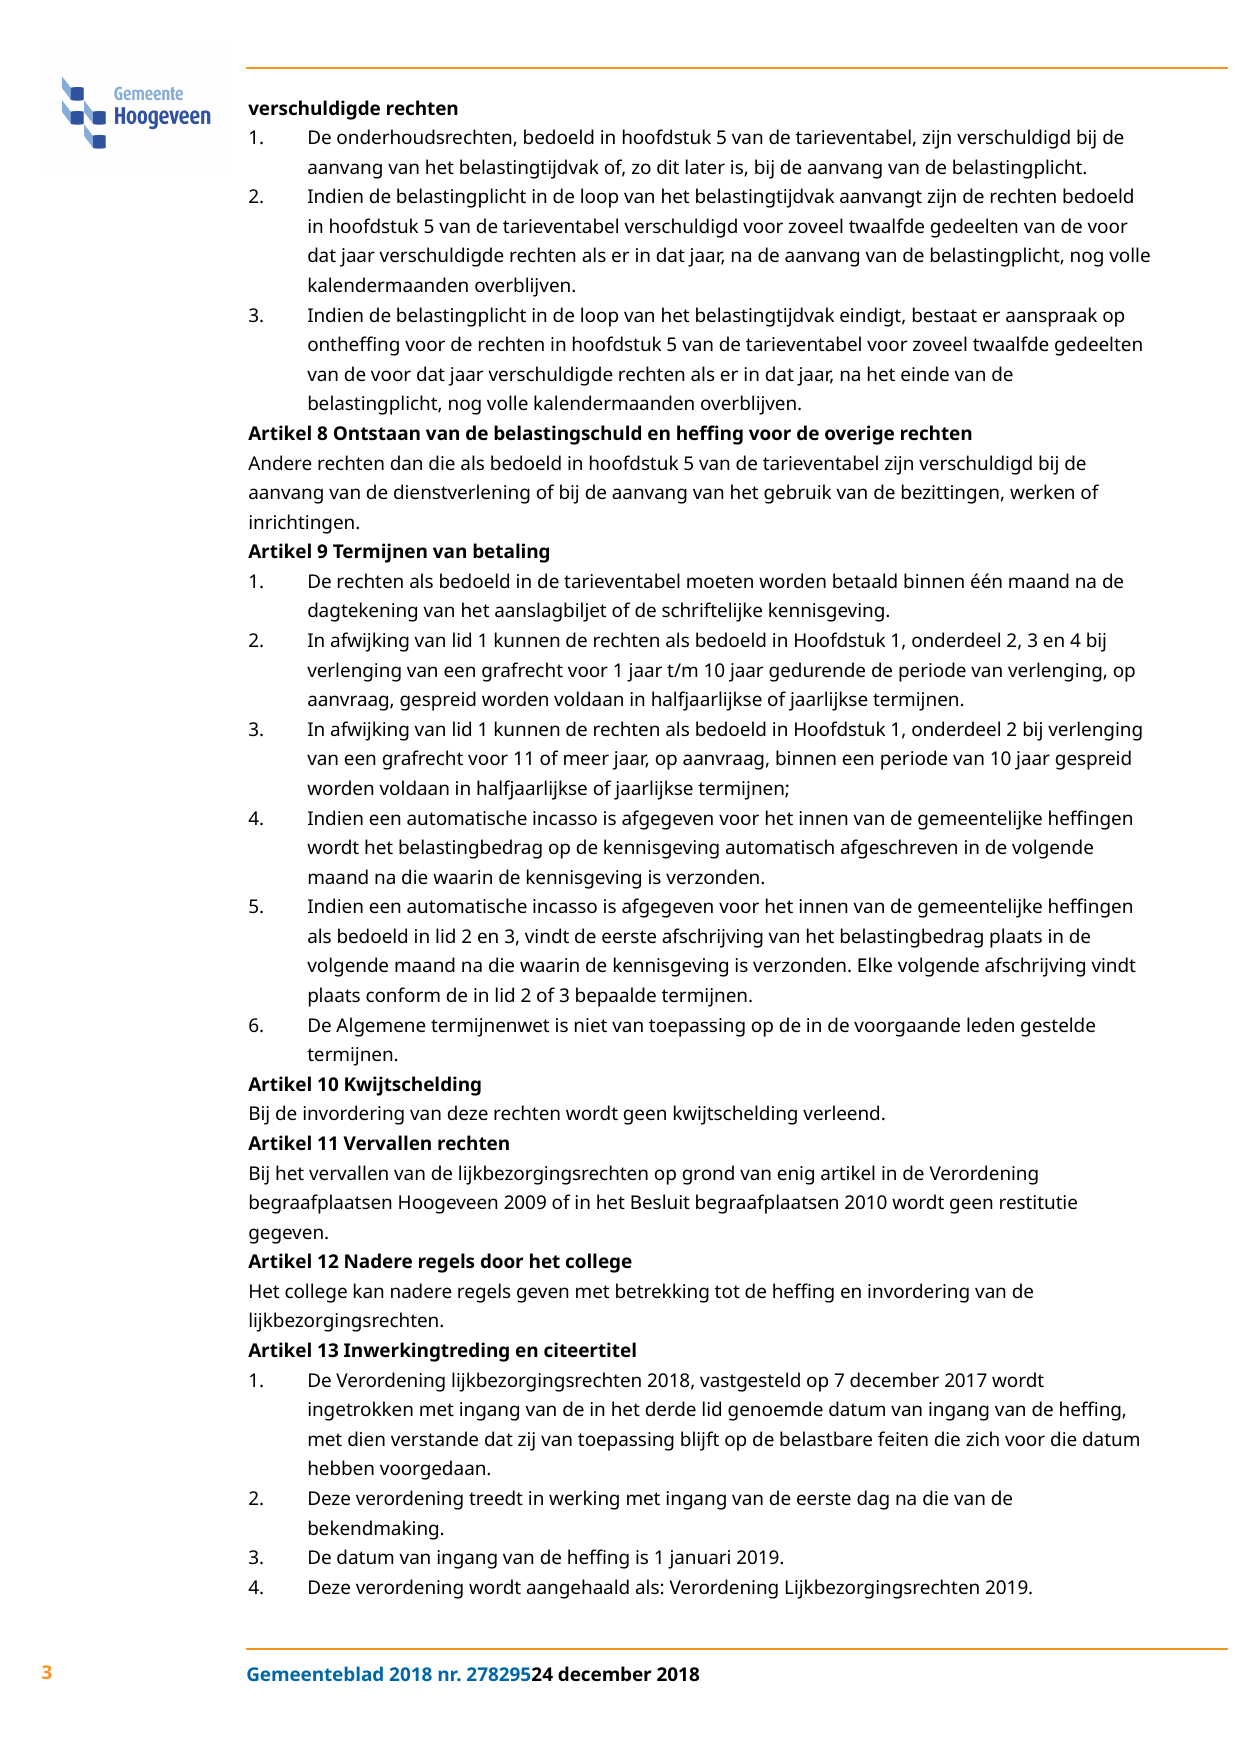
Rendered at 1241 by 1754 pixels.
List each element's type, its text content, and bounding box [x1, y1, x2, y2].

list Deze verordening wordt aangehaald als: Verordening Lijkbezorgingsrechten 2019. [248, 1574, 1152, 1600]
text Bij het vervallen van de lijkbezorgingsrechten op grond van enig artikel in de Verordening begraafplaatsen Hoogeveen 2009 of in het Besluit begraafplaatsen 2010 wordt geen restitutie gegeven. [248, 1160, 1152, 1245]
list De onderhoudsrechten, bedoeld in hoofdstuk 5 van de tarieventabel, zijn verschuldigd bij de aanvang van het belastingtijdvak of, zo dit later is, bij de aanvang van de belastingplicht. [248, 124, 1152, 180]
list De rechten als bedoeld in de tarieventabel moeten worden betaald binnen één maand na de dagtekening van het aanslagbiljet of de schriftelijke kennisgeving. [248, 568, 1152, 623]
picture [41, 47, 231, 172]
text Artikel 8 Ontstaan van de belastingschuld en heffing voor de overige rechten [248, 420, 1152, 446]
text Artikel 13 Inwerkingtreding en citeertitel [248, 1337, 1152, 1363]
list Indien de belastingplicht in de loop van het belastingtijdvak eindigt, bestaat er aanspraak op ontheffing voor de rechten in hoofdstuk 5 van de tarieventabel voor zoveel twaalfde gedeelten van de voor dat jaar verschuldigde rechten als er in dat jaar, na het einde van de belastingplicht, nog volle kalendermaanden overblijven. [248, 302, 1152, 416]
text Artikel 9 Termijnen van betaling [248, 538, 1152, 564]
list In afwijking van lid 1 kunnen de rechten als bedoeld in Hoofdstuk 1, onderdeel 2, 3 en 4 bij verlenging van een grafrecht voor 1 jaar t/m 10 jaar gedurende de periode van verlenging, op aanvraag, gespreid worden voldaan in halfjaarlijkse of jaarlijkse termijnen. [248, 627, 1152, 712]
text Het college kan nadere regels geven met betrekking tot de heffing en invordering van de lijkbezorgingsrechten. [248, 1278, 1152, 1333]
list De Verordening lijkbezorgingsrechten 2018, vastgesteld op 7 december 2017 wordt ingetrokken met ingang van de in het derde lid genoemde datum van ingang van de heffing, met dien verstande dat zij van toepassing blijft op de belastbare feiten die zich voor die datum hebben voorgedaan. [248, 1367, 1152, 1481]
list Indien de belastingplicht in de loop van het belastingtijdvak aanvangt zijn de rechten bedoeld in hoofdstuk 5 van de tarieventabel verschuldigd voor zoveel twaalfde gedeelten van de voor dat jaar verschuldigde rechten als er in dat jaar, na de aanvang van de belastingplicht, nog volle kalendermaanden overblijven. [248, 183, 1152, 298]
list Indien een automatische incasso is afgegeven voor het innen van de gemeentelijke heffingen als bedoeld in lid 2 en 3, vindt de eerste afschrijving van het belastingbedrag plaats in de volgende maand na die waarin de kennisgeving is verzonden. Elke volgende afschrijving vindt plaats conform de in lid 2 of 3 bepaalde termijnen. [248, 893, 1152, 1008]
list Indien een automatische incasso is afgegeven voor het innen van de gemeentelijke heffingen wordt het belastingbedrag op de kennisgeving automatisch afgeschreven in de volgende maand na die waarin de kennisgeving is verzonden. [248, 805, 1152, 890]
text verschuldigde rechten [248, 95, 1152, 121]
text Artikel 11 Vervallen rechten [248, 1130, 1152, 1156]
text Andere rechten dan die als bedoeld in hoofdstuk 5 van de tarieventabel zijn verschuldigd bij de aanvang van de dienstverlening of bij de aanvang van het gebruik van de bezittingen, werken of inrichtingen. [248, 450, 1152, 535]
list De datum van ingang van de heffing is 1 januari 2019. [248, 1544, 1152, 1570]
list In afwijking van lid 1 kunnen de rechten als bedoeld in Hoofdstuk 1, onderdeel 2 bij verlenging van een grafrecht voor 11 of meer jaar, op aanvraag, binnen een periode van 10 jaar gespreid worden voldaan in halfjaarlijkse of jaarlijkse termijnen; [248, 716, 1152, 801]
text Artikel 10 Kwijtschelding [248, 1071, 1152, 1097]
text Bij de invordering van deze rechten wordt geen kwijtschelding verleend. [248, 1101, 1152, 1126]
list De Algemene termijnenwet is niet van toepassing op de in de voorgaande leden gestelde termijnen. [248, 1012, 1152, 1067]
list Deze verordening treedt in werking met ingang van de eerste dag na die van de bekendmaking. [248, 1485, 1152, 1541]
text Artikel 12 Nadere regels door het college [248, 1248, 1152, 1274]
